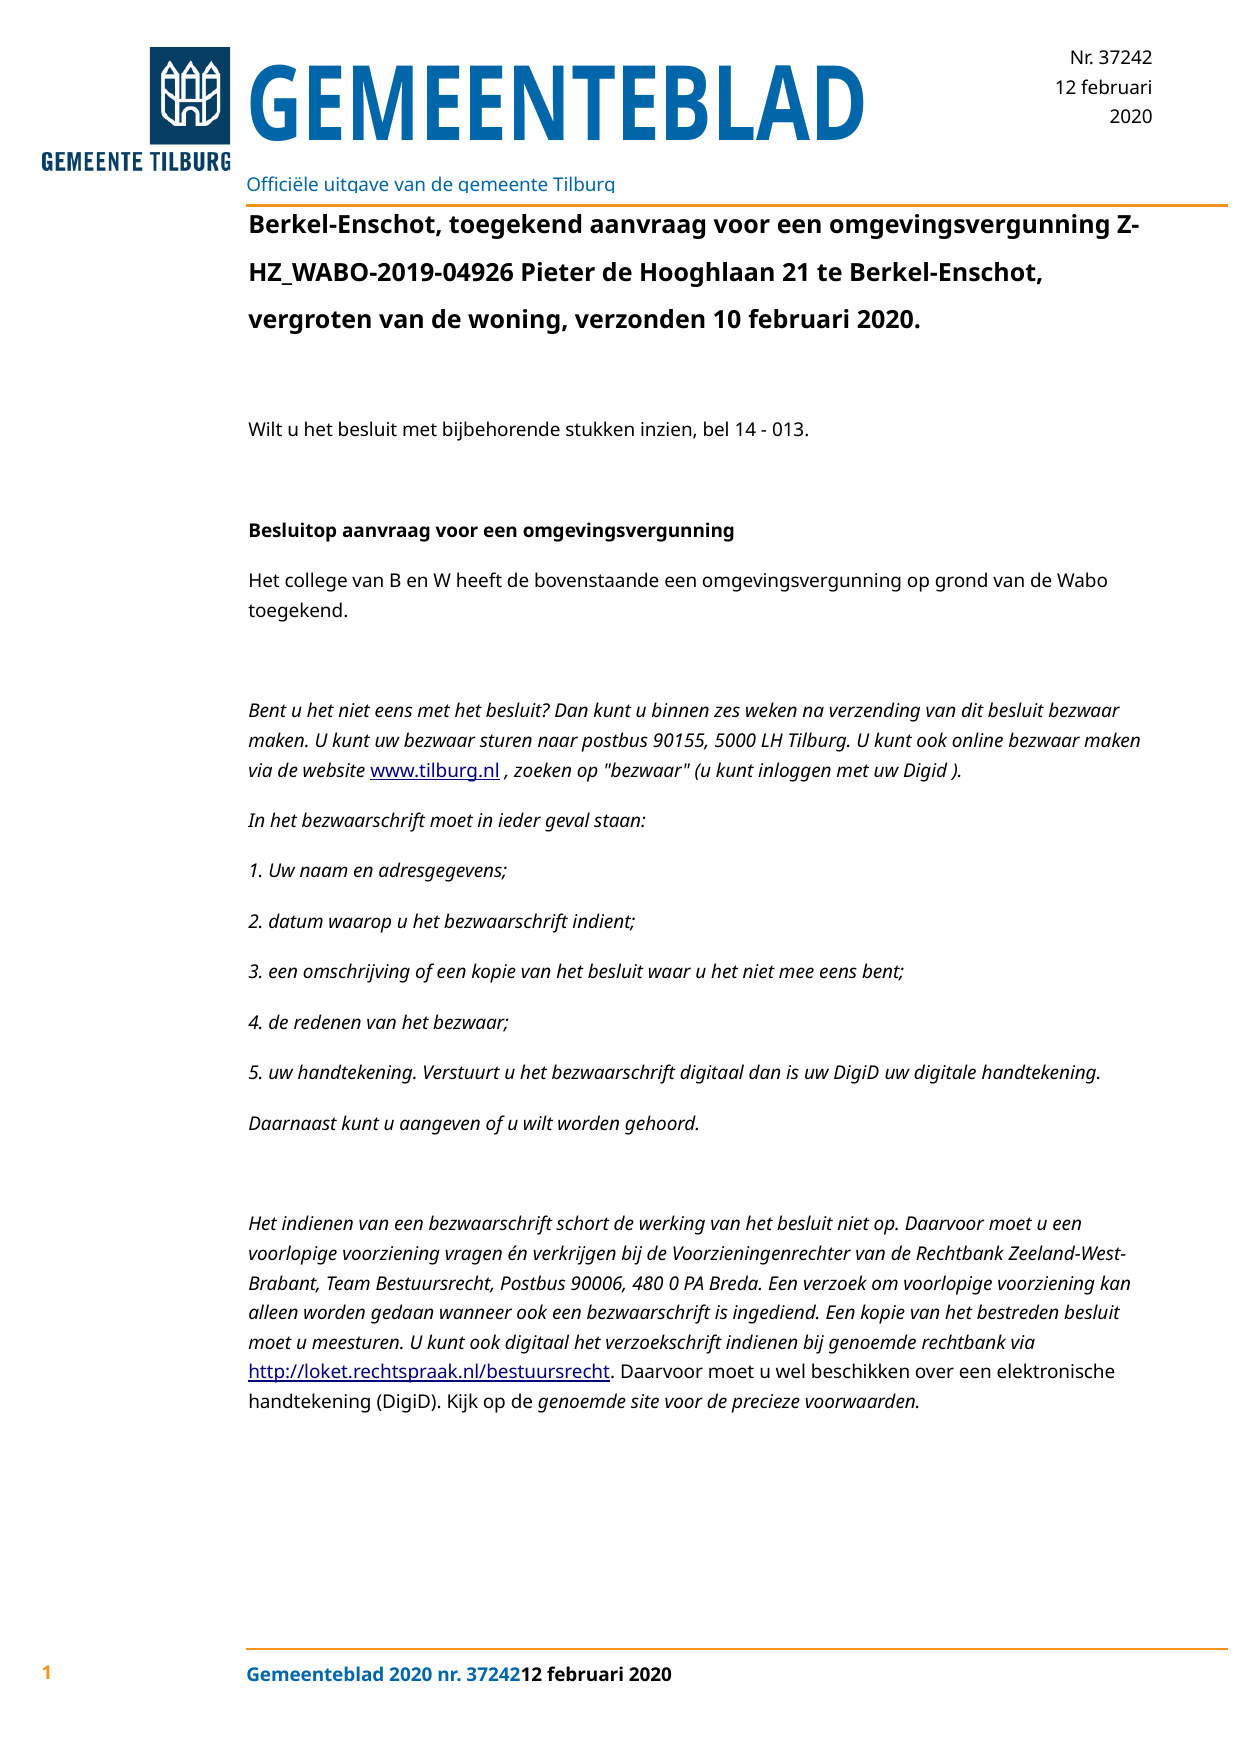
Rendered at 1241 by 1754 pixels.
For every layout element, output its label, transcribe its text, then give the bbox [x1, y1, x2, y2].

text 5. uw handtekening. Verstuurt u het bezwaarschrift digitaal dan is uw DigiD uw digitale handtekening. [248, 1059, 1152, 1085]
text Besluitop aanvraag voor een omgevingsvergunning [248, 517, 1152, 542]
text 4. de redenen van het bezwaar; [248, 1009, 1152, 1034]
text 2. datum waarop u het bezwaarschrift indient; [248, 908, 1152, 934]
text In het bezwaarschrift moet in ieder geval staan: [248, 807, 1152, 833]
text Het indienen van een bezwaarschrift schort de werking van het besluit niet op. Daarvoor moet u een voorlopige voorziening vragen én verkrijgen bij de Voorzieningenrechter van de Rechtbank Zeeland-West-Brabant, Team Bestuursrecht, Postbus 90006, 480 0 PA Breda. Een verzoek om voorlopige voorziening kan alleen worden gedaan wanneer ook een bezwaarschrift is ingediend. Een kopie van het bestreden besluit moet u meesturen. U kunt ook digitaal het verzoekschrift indienen bij genoemde rechtbank via http://loket.rechtspraak.nl/bestuursrecht. Daarvoor moet u wel beschikken over een elektronische handtekening (DigiD). Kijk op de genoemde site voor de precieze voorwaarden. [248, 1211, 1152, 1414]
picture [41, 47, 231, 172]
text Bent u het niet eens met het besluit? Dan kunt u binnen zes weken na verzending van dit besluit bezwaar maken. U kunt uw bezwaar sturen naar postbus 90155, 5000 LH Tilburg. U kunt ook online bezwaar maken via de website www.tilburg.nl , zoeken op "bezwaar" (u kunt inloggen met uw Digid ). [248, 698, 1152, 782]
text Het college van B en W heeft de bovenstaande een omgevingsvergunning op grond van de Wabo toegekend. [248, 567, 1152, 622]
text Wilt u het besluit met bijbehorende stukken inzien, bel 14 - 013. [248, 416, 1152, 442]
text Daarnaast kunt u aangeven of u wilt worden gehoord. [248, 1110, 1152, 1135]
text 1. Uw naam en adresgegevens; [248, 858, 1152, 883]
text Berkel-Enschot, toegekend aanvraag voor een omgevingsvergunning Z-HZ_WABO-2019-04926 Pieter de Hooghlaan 21 te Berkel-Enschot, vergroten van de woning, verzonden 10 februari 2020. [248, 207, 1152, 336]
text 3. een omschrijving of een kopie van het besluit waar u het niet mee eens bent; [248, 958, 1152, 984]
